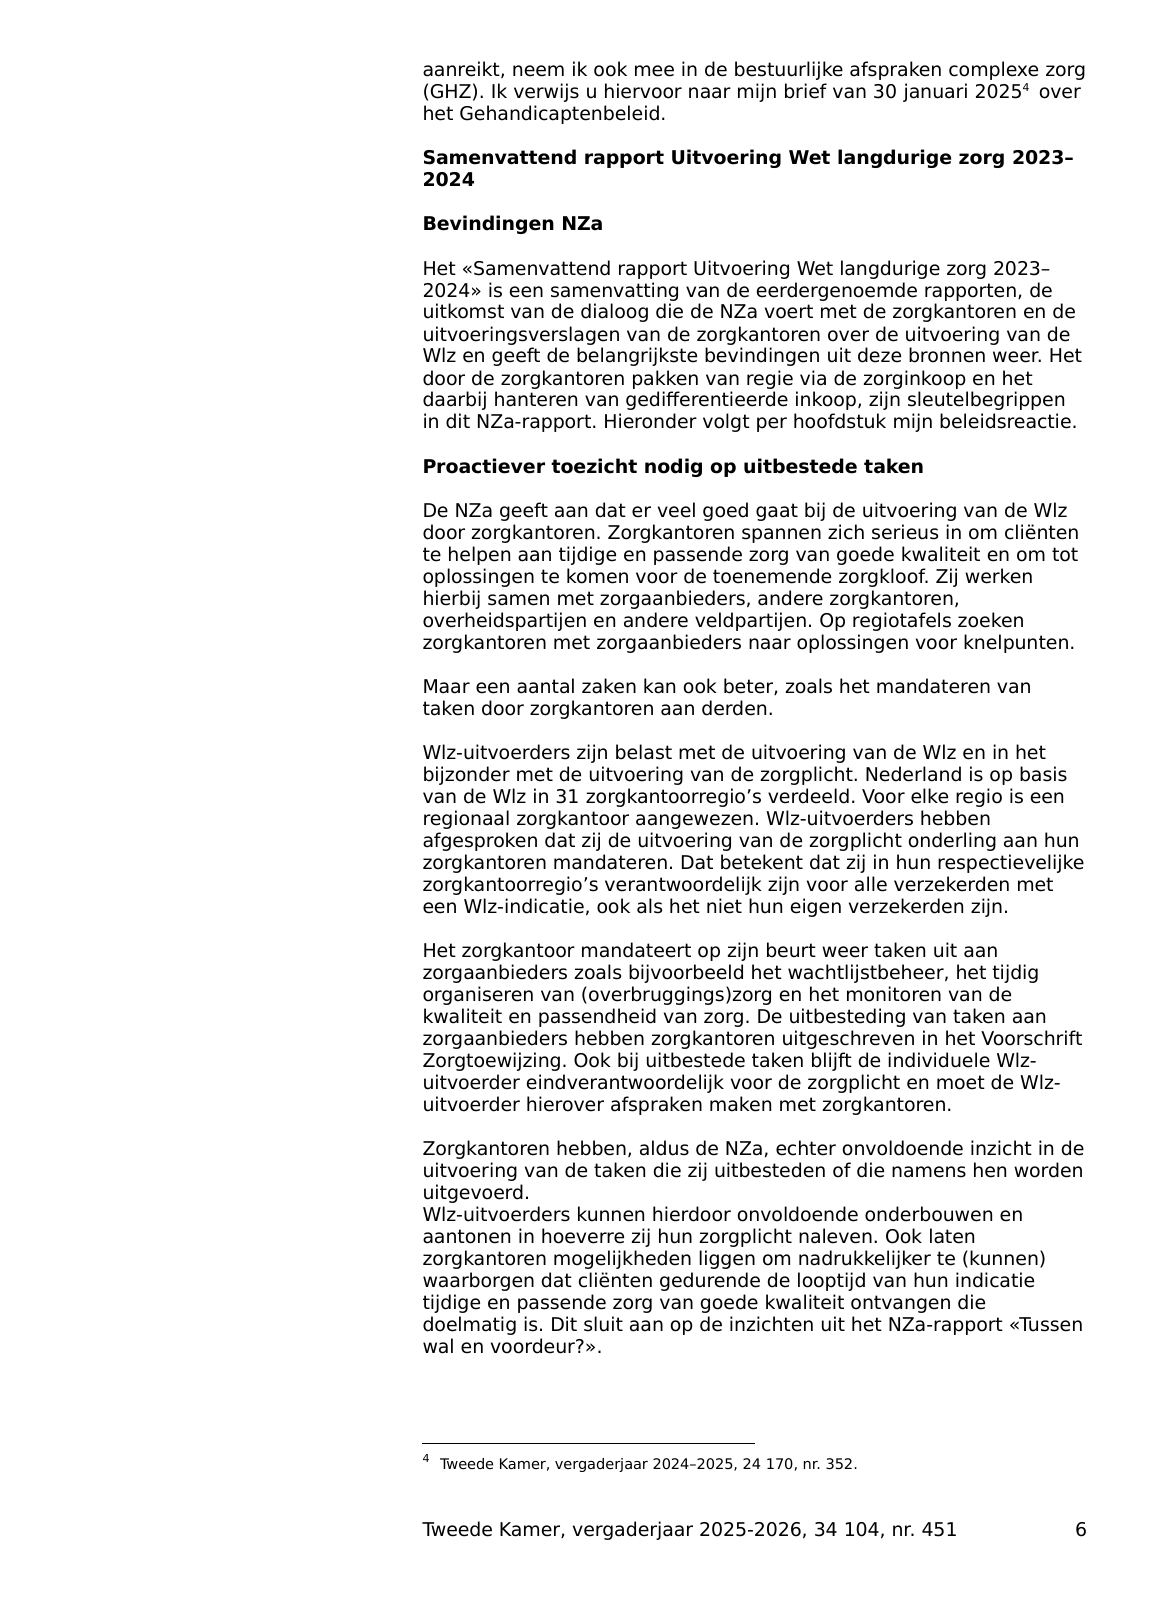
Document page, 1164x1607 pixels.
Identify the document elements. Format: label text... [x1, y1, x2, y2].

subtitle Samenvattend rapport Uitvoering Wet langdurige zorg 2023–2024 [422, 147, 1087, 191]
text Het «Samenvattend rapport Uitvoering Wet langdurige zorg 2023–2024» is een samenvatting van de eerdergenoemde rapporten, de uitkomst van de dialoog die de NZa voert met de zorgkantoren en de uitvoeringsverslagen van de zorgkantoren over de uitvoering van de Wlz en geeft de belangrijkste bevindingen uit deze bronnen weer. Het door de zorgkantoren pakken van regie via de zorginkoop en het daarbij hanteren van gedifferentieerde inkoop, zijn sleutelbegrippen in dit NZa-rapport. Hieronder volgt per hoofdstuk mijn beleidsreactie. [422, 257, 1087, 433]
text De NZa geeft aan dat er veel goed gaat bij de uitvoering van de Wlz door zorgkantoren. Zorgkantoren spannen zich serieus in om cliënten te helpen aan tijdige en passende zorg van goede kwaliteit en om tot oplossingen te komen voor de toenemende zorgkloof. Zij werken hierbij samen met zorgaanbieders, andere zorgkantoren, overheidspartijen en andere veldpartijen. Op regiotafels zoeken zorgkantoren met zorgaanbieders naar oplossingen voor knelpunten. [422, 500, 1087, 653]
subtitle Bevindingen NZa [422, 213, 1087, 235]
subtitle Proactiever toezicht nodig op uitbestede taken [422, 456, 1087, 477]
text Wlz-uitvoerders zijn belast met de uitvoering van de Wlz en in het bijzonder met de uitvoering van de zorgplicht. Nederland is op basis van de Wlz in 31 zorgkantoorregio’s verdeeld. Voor elke regio is een regionaal zorgkantoor aangewezen. Wlz-uitvoerders hebben afgesproken dat zij de uitvoering van de zorgplicht onderling aan hun zorgkantoren mandateren. Dat betekent dat zij in hun respectievelijke zorgkantoorregio’s verantwoordelijk zijn voor alle verzekerden met een Wlz-indicatie, ook als het niet hun eigen verzekerden zijn. [422, 742, 1087, 918]
text Wlz-uitvoerders kunnen hierdoor onvoldoende onderbouwen en aantonen in hoeverre zij hun zorgplicht naleven. Ook laten zorgkantoren mogelijkheden liggen om nadrukkelijker te (kunnen) waarborgen dat cliënten gedurende de looptijd van hun indicatie tijdige en passende zorg van goede kwaliteit ontvangen die doelmatig is. Dit sluit aan op de inzichten uit het NZa-rapport «Tussen wal en voordeur?». [422, 1204, 1087, 1358]
text Het zorgkantoor mandateert op zijn beurt weer taken uit aan zorgaanbieders zoals bijvoorbeeld het wachtlijstbeheer, het tijdig organiseren van (overbruggings)zorg en het monitoren van de kwaliteit en passendheid van zorg. De uitbesteding van taken aan zorgaanbieders hebben zorgkantoren uitgeschreven in het Voorschrift Zorgtoewijzing. Ook bij uitbestede taken blijft de individuele Wlz-uitvoerder eindverantwoordelijk voor de zorgplicht en moet de Wlz-uitvoerder hierover afspraken maken met zorgkantoren. [422, 940, 1087, 1116]
text aanreikt, neem ik ook mee in de bestuurlijke afspraken complexe zorg (GHZ). Ik verwijs u hiervoor naar mijn brief van 30 januari 2025 over het Gehandicaptenbeleid. [422, 59, 1087, 125]
text Maar een aantal zaken kan ook beter, zoals het mandateren van taken door zorgkantoren aan derden. [422, 676, 1087, 720]
text Zorgkantoren hebben, aldus de NZa, echter onvoldoende inzicht in de uitvoering van de taken die zij uitbesteden of die namens hen worden uitgevoerd. [422, 1138, 1087, 1204]
text Tweede Kamer, vergaderjaar 2024–2025, 24 170, nr. 352. [422, 1452, 1087, 1474]
